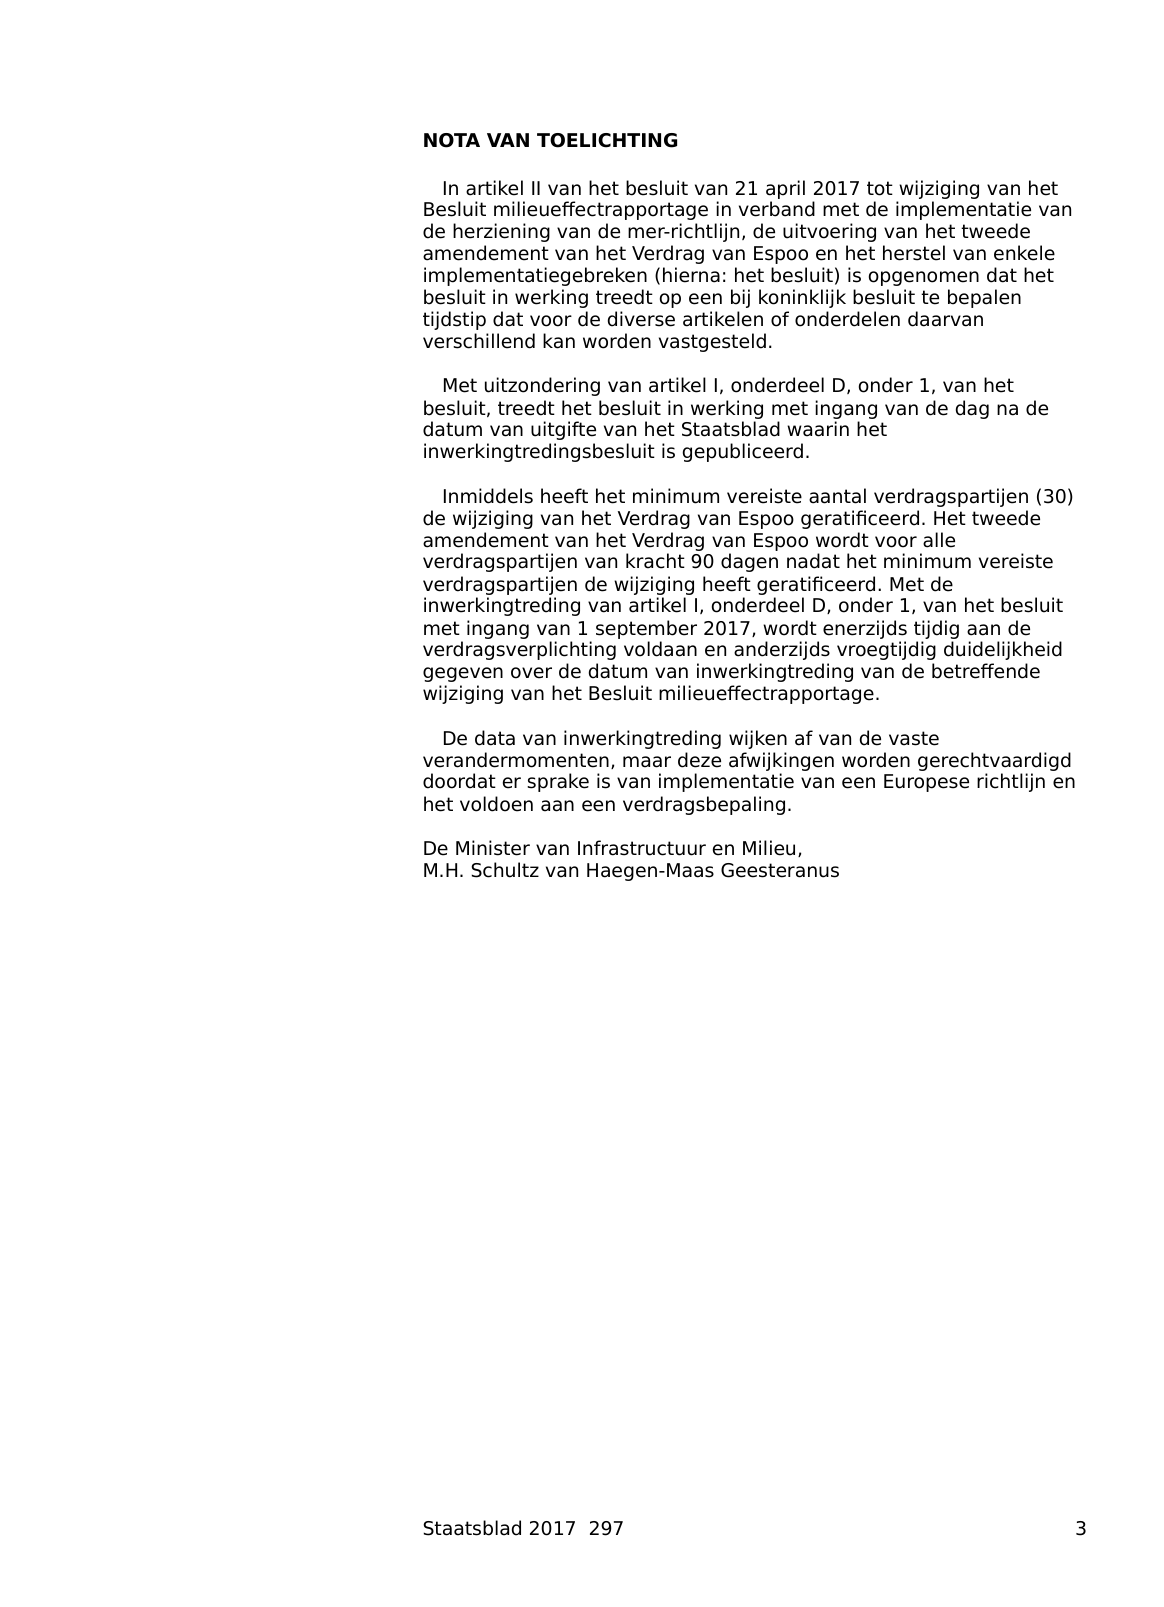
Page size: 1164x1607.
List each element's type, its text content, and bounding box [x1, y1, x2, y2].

text In artikel II van het besluit van 21 april 2017 tot wijziging van het Besluit milieueffectrapportage in verband met de implementatie van de herziening van de mer-richtlijn, de uitvoering van het tweede amendement van het Verdrag van Espoo en het herstel van enkele implementatiegebreken (hierna: het besluit) is opgenomen dat het besluit in werking treedt op een bij koninklijk besluit te bepalen tijdstip dat voor de diverse artikelen of onderdelen daarvan verschillend kan worden vastgesteld. [422, 177, 1087, 353]
text Met uitzondering van artikel I, onderdeel D, onder 1, van het besluit, treedt het besluit in werking met ingang van de dag na de datum van uitgifte van het Staatsblad waarin het inwerkingtredingsbesluit is gepubliceerd. [422, 375, 1087, 463]
text De Minister van Infrastructuur en Milieu, M.H. Schultz van Haegen-Maas Geesteranus [422, 838, 1087, 882]
text Inmiddels heeft het minimum vereiste aantal verdragspartijen (30) de wijziging van het Verdrag van Espoo geratificeerd. Het tweede amendement van het Verdrag van Espoo wordt voor alle verdragspartijen van kracht 90 dagen nadat het minimum vereiste verdragspartijen de wijziging heeft geratificeerd. Met de inwerkingtreding van artikel I, onderdeel D, onder 1, van het besluit met ingang van 1 september 2017, wordt enerzijds tijdig aan de verdragsverplichting voldaan en anderzijds vroegtijdig duidelijkheid gegeven over de datum van inwerkingtreding van de betreffende wijziging van het Besluit milieueffectrapportage. [422, 486, 1087, 705]
subtitle NOTA VAN TOELICHTING [422, 130, 1087, 152]
text De data van inwerkingtreding wijken af van de vaste verandermomenten, maar deze afwijkingen worden gerechtvaardigd doordat er sprake is van implementatie van een Europese richtlijn en het voldoen aan een verdragsbepaling. [422, 727, 1087, 815]
